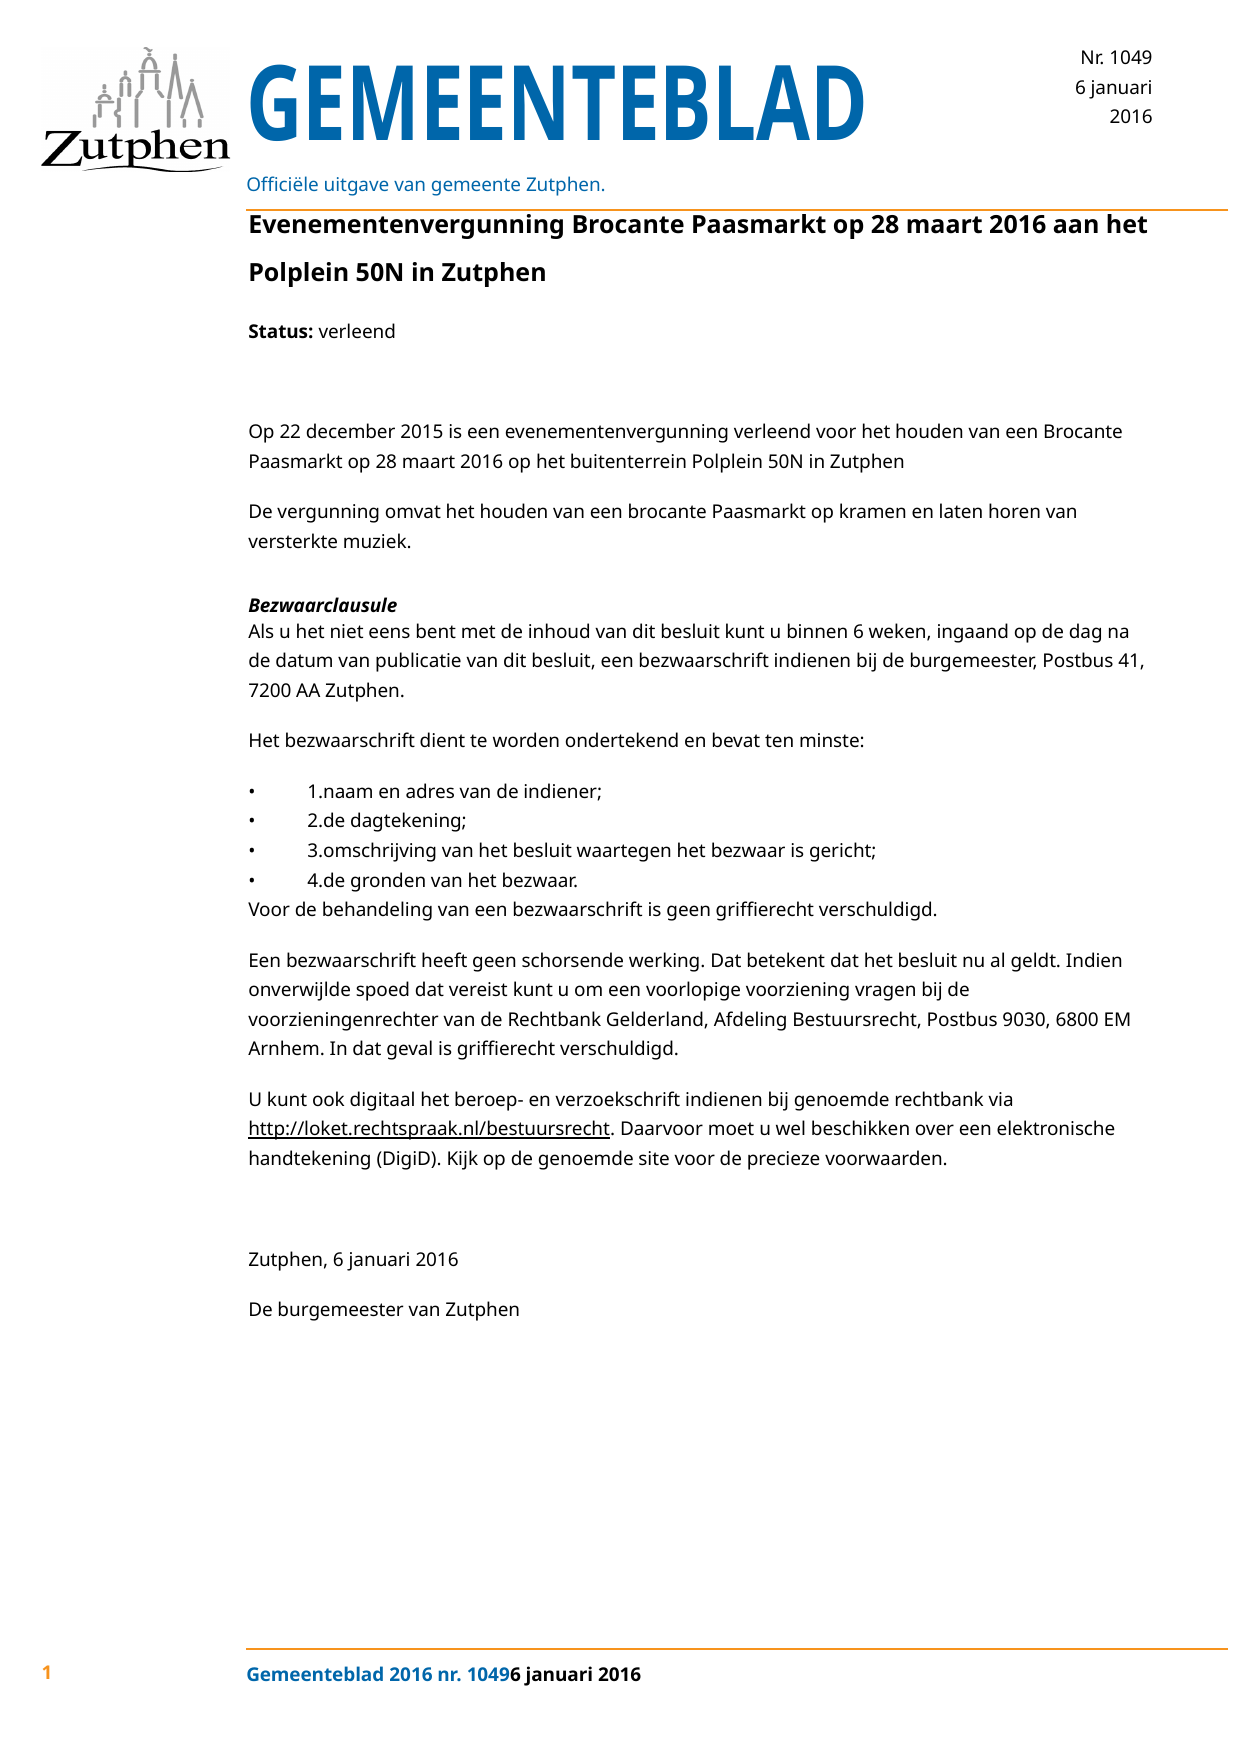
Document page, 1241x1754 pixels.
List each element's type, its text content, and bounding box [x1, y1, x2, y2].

text Voor de behandeling van een bezwaarschrift is geen griffierecht verschuldigd. [248, 896, 1152, 922]
text U kunt ook digitaal het beroep- en verzoekschrift indienen bij genoemde rechtbank via http://loket.rechtspraak.nl/bestuursrecht. Daarvoor moet u wel beschikken over een elektronische handtekening (DigiD). Kijk op de genoemde site voor de precieze voorwaarden. [248, 1086, 1152, 1171]
text Het bezwaarschrift dient te worden ondertekend en bevat ten minste: [248, 728, 1152, 753]
picture [41, 47, 231, 172]
text Als u het niet eens bent met de inhoud van dit besluit kunt u binnen 6 weken, ingaand op de dag na de datum van publicatie van dit besluit, een bezwaarschrift indienen bij de burgemeester, Postbus 41, 7200 AA Zutphen. [248, 618, 1152, 703]
list 2.de dagtekening; [248, 808, 1152, 833]
text Evenementenvergunning Brocante Paasmarkt op 28 maart 2016 aan het Polplein 50N in Zutphen [248, 211, 1152, 288]
text De burgemeester van Zutphen [248, 1296, 1152, 1322]
text Een bezwaarschrift heeft geen schorsende werking. Dat betekent dat het besluit nu al geldt. Indien onverwijlde spoed dat vereist kunt u om een voorlopige voorziening vragen bij de voorzieningenrechter van de Rechtbank Gelderland, Afdeling Bestuursrecht, Postbus 9030, 6800 EM Arnhem. In dat geval is griffierecht verschuldigd. [248, 947, 1152, 1061]
text Op 22 december 2015 is een evenementenvergunning verleend voor het houden van een Brocante Paasmarkt op 28 maart 2016 op het buitenterrein Polplein 50N in Zutphen [248, 419, 1152, 474]
list 3.omschrijving van het besluit waartegen het bezwaar is gericht; [248, 837, 1152, 863]
list 4.de gronden van het bezwaar. [248, 867, 1152, 892]
text De vergunning omvat het houden van een brocante Paasmarkt op kramen en laten horen van versterkte muziek. [248, 499, 1152, 554]
text Status: verleend [248, 318, 1152, 344]
list 1.naam en adres van de indiener; [248, 778, 1152, 804]
text Zutphen, 6 januari 2016 [248, 1246, 1152, 1272]
text Bezwaarclausule [248, 592, 1152, 618]
